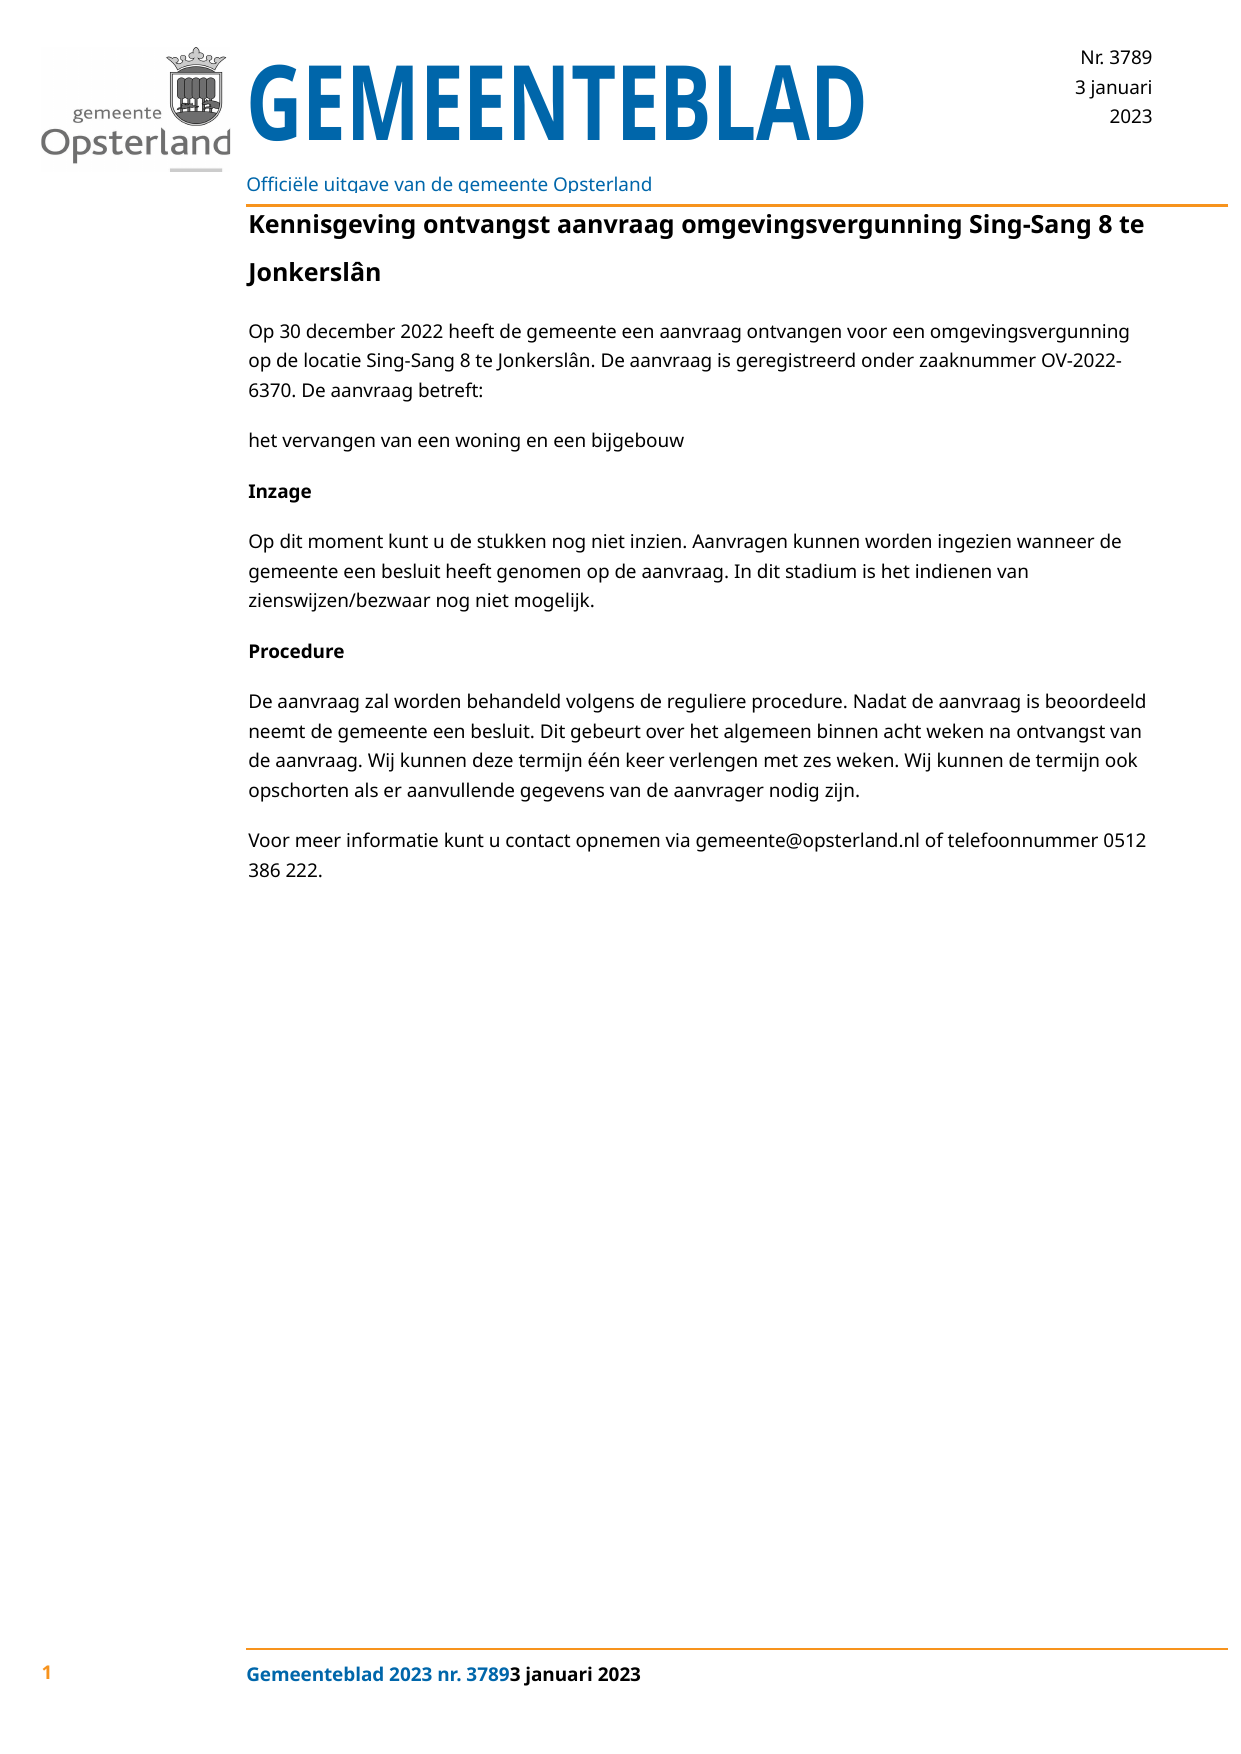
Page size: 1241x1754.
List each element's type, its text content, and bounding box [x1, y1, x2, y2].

text Procedure [248, 638, 1152, 664]
text het vervangen van een woning en een bijgebouw [248, 427, 1152, 453]
text Inzage [248, 478, 1152, 504]
text Voor meer informatie kunt u contact opnemen via gemeente@opsterland.nl of telefoonnummer 0512 386 222. [248, 827, 1152, 883]
picture [41, 47, 231, 172]
text Kennisgeving ontvangst aanvraag omgevingsvergunning Sing-Sang 8 te Jonkerslân [248, 207, 1152, 288]
text De aanvraag zal worden behandeld volgens de reguliere procedure. Nadat de aanvraag is beoordeeld neemt de gemeente een besluit. Dit gebeurt over het algemeen binnen acht weken na ontvangst van de aanvraag. Wij kunnen deze termijn één keer verlengen met zes weken. Wij kunnen de termijn ook opschorten als er aanvullende gegevens van de aanvrager nodig zijn. [248, 688, 1152, 803]
text Op dit moment kunt u de stukken nog niet inzien. Aanvragen kunnen worden ingezien wanneer de gemeente een besluit heeft genomen op de aanvraag. In dit stadium is het indienen van zienswijzen/bezwaar nog niet mogelijk. [248, 528, 1152, 613]
text Op 30 december 2022 heeft de gemeente een aanvraag ontvangen voor een omgevingsvergunning op de locatie Sing-Sang 8 te Jonkerslân. De aanvraag is geregistreerd onder zaaknummer OV-2022-6370. De aanvraag betreft: [248, 318, 1152, 403]
